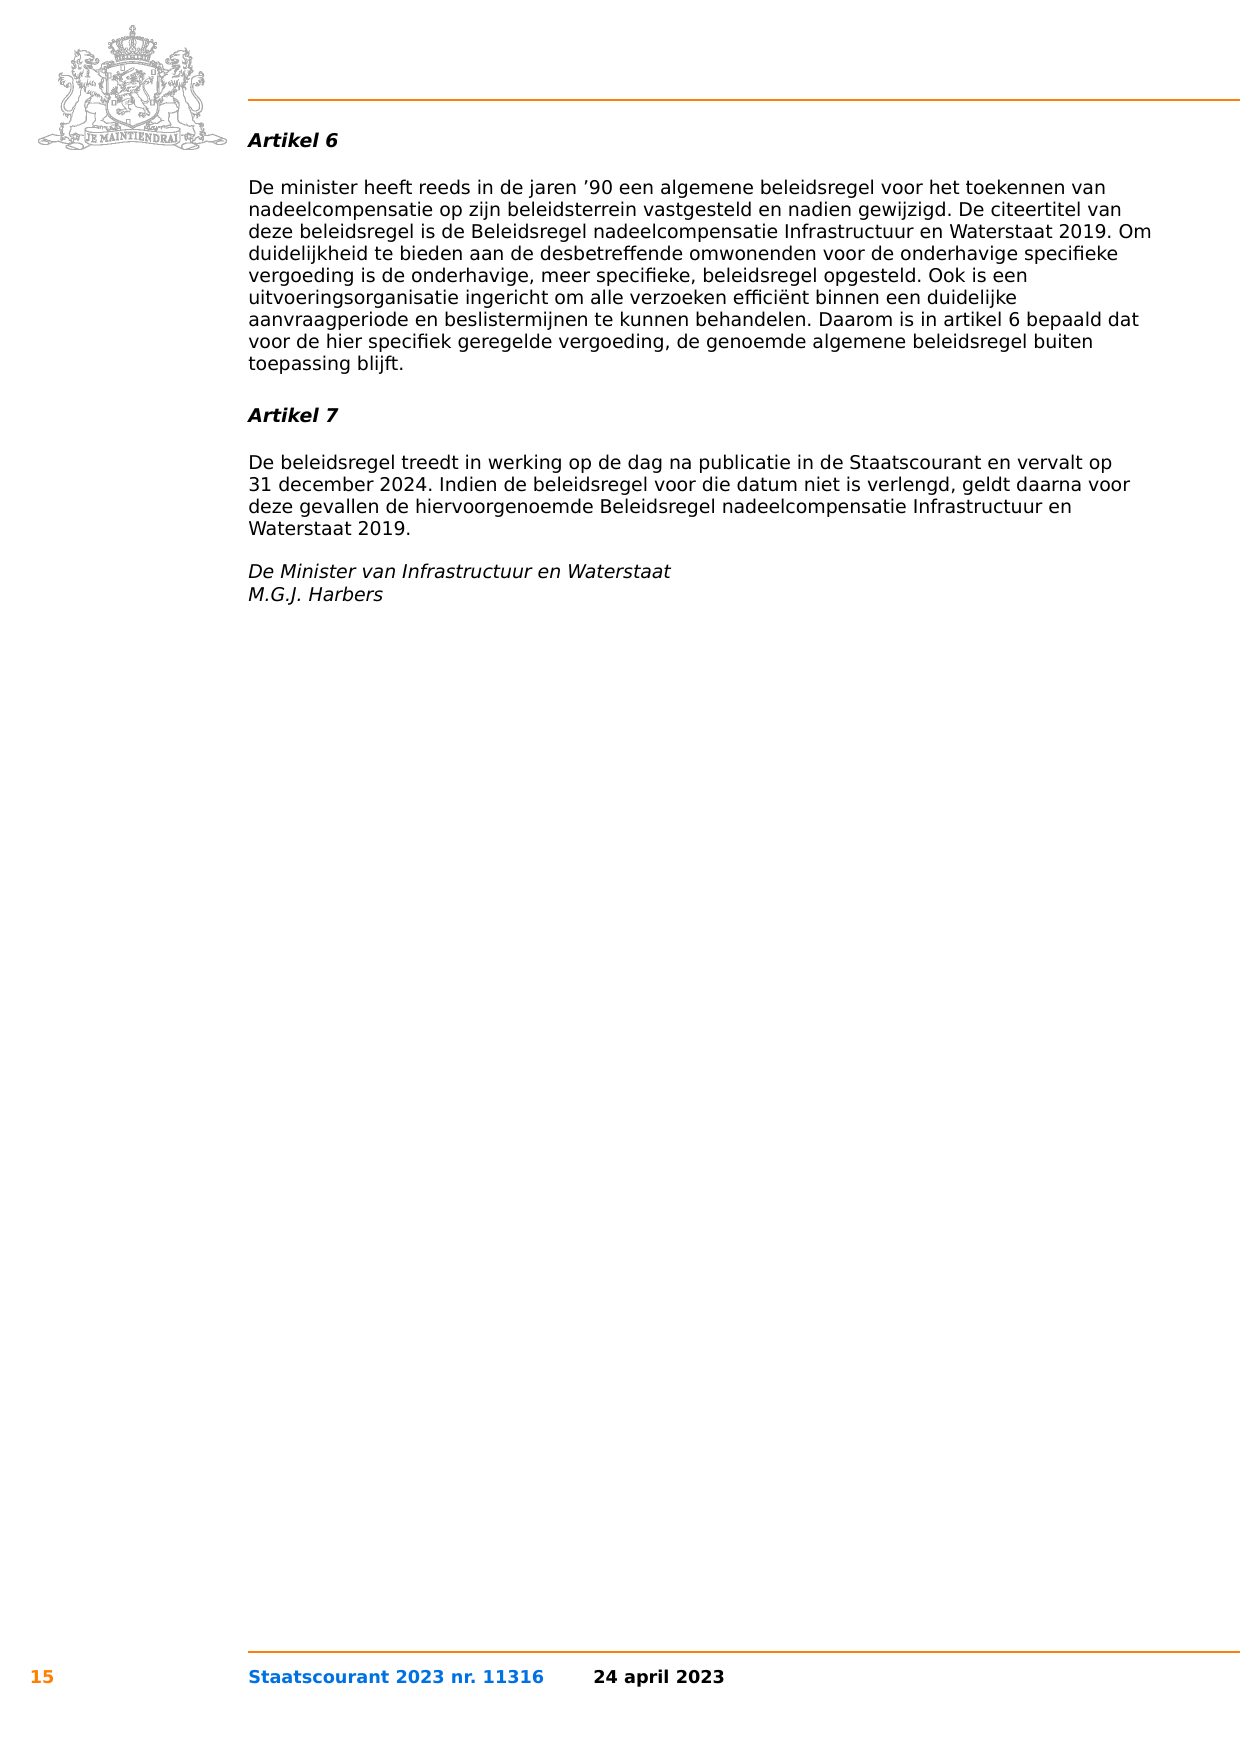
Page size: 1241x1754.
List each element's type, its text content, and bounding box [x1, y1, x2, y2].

text De minister heeft reeds in de jaren ’90 een algemene beleidsregel voor het toekennen van nadeelcompensatie op zijn beleidsterrein vastgesteld en nadien gewijzigd. De citeertitel van deze beleidsregel is de Beleidsregel nadeelcompensatie Infrastructuur en Waterstaat 2019. Om duidelijkheid te bieden aan de desbetreffende omwonenden voor de onderhavige specifieke vergoeding is de onderhavige, meer specifieke, beleidsregel opgesteld. Ook is een uitvoeringsorganisatie ingericht om alle verzoeken efficiënt binnen een duidelijke aanvraagperiode en beslistermijnen te kunnen behandelen. Daarom is in artikel 6 bepaald dat voor de hier specifiek geregelde vergoeding, de genoemde algemene beleidsregel buiten toepassing blijft. [248, 177, 1163, 375]
subtitle Artikel 6 [248, 130, 1163, 152]
picture [38, 25, 227, 150]
subtitle Artikel 7 [248, 405, 1163, 427]
text De Minister van Infrastructuur en Waterstaat M.G.J. Harbers [248, 561, 1163, 605]
text De beleidsregel treedt in werking op de dag na publicatie in de Staatscourant en vervalt op 31 december 2024. Indien de beleidsregel voor die datum niet is verlengd, geldt daarna voor deze gevallen de hiervoorgenoemde Beleidsregel nadeelcompensatie Infrastructuur en Waterstaat 2019. [248, 452, 1163, 539]
